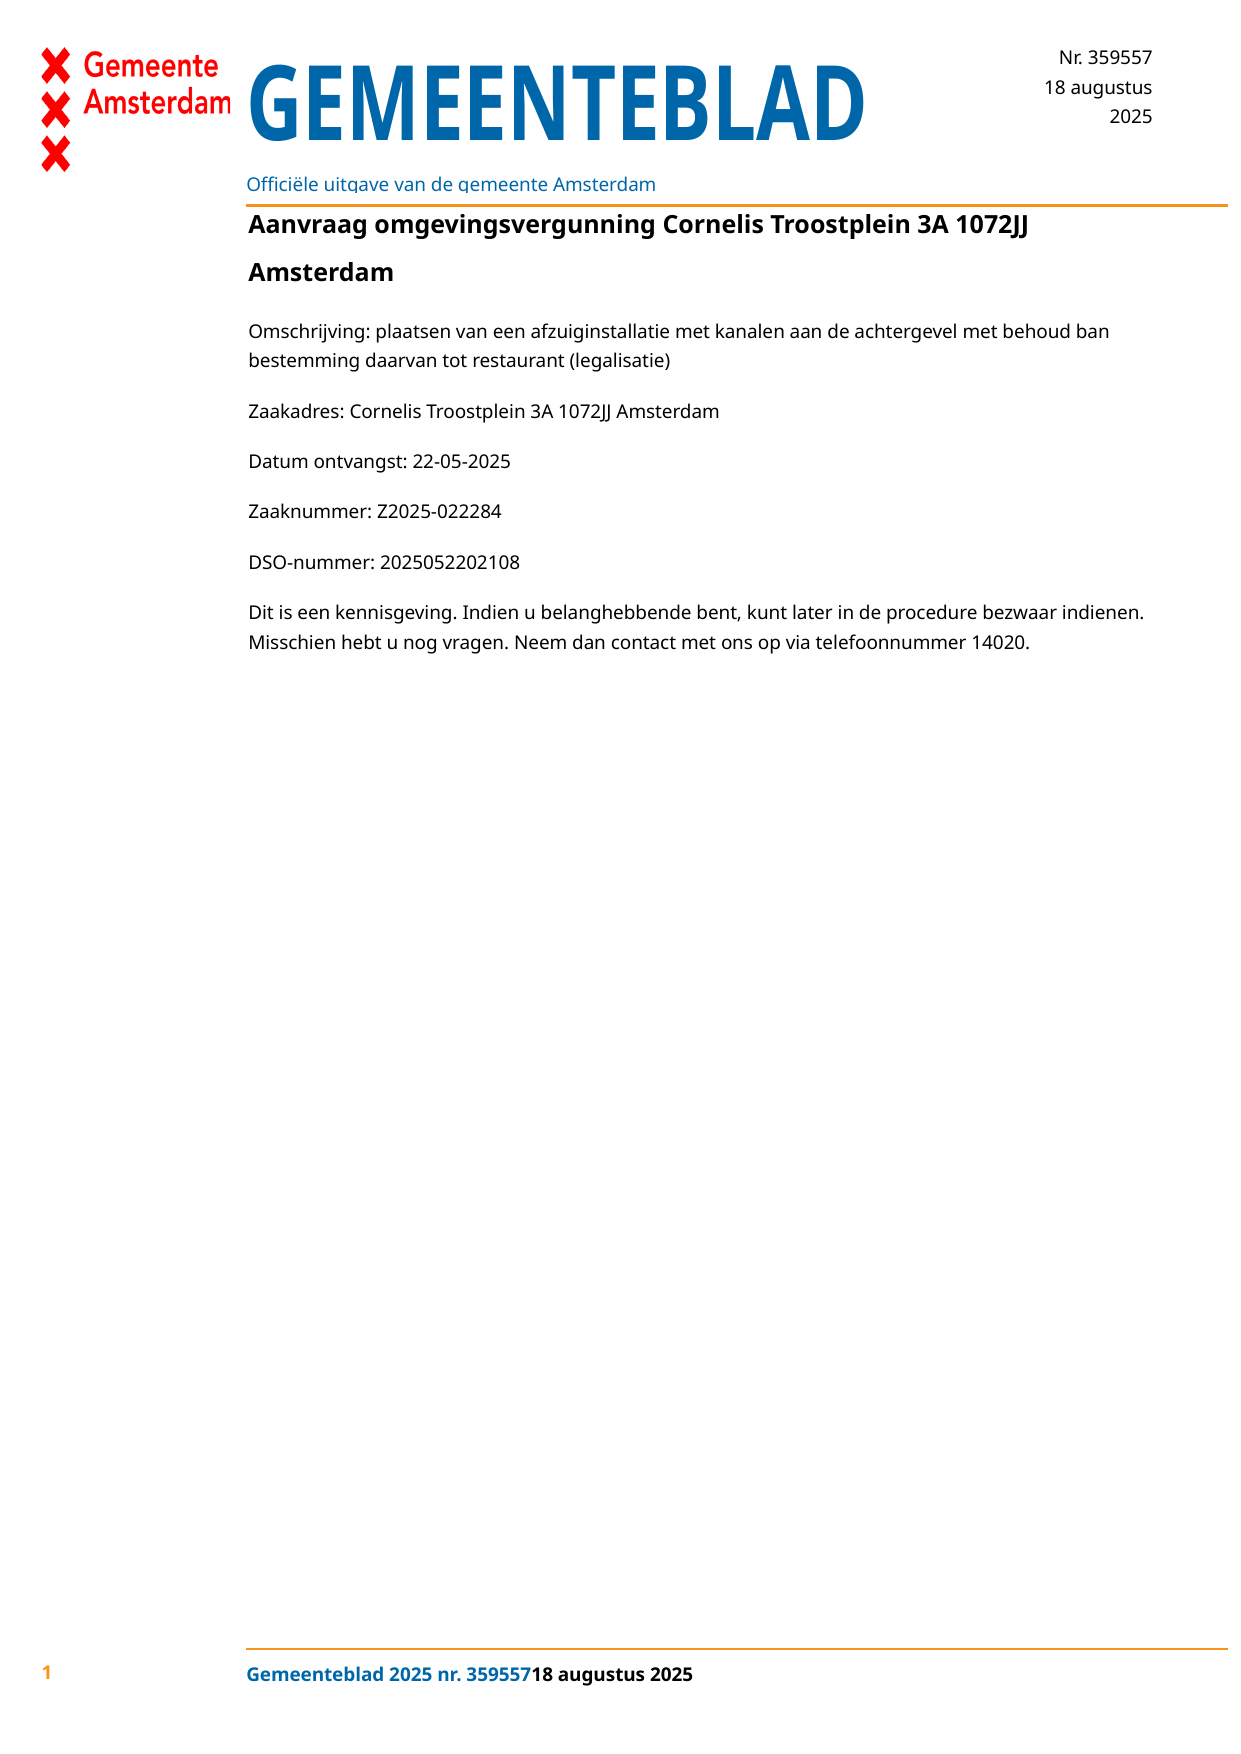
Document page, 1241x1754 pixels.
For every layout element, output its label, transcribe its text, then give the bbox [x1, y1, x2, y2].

text Zaakadres: Cornelis Troostplein 3A 1072JJ Amsterdam [248, 398, 1152, 424]
text DSO-nummer: 2025052202108 [248, 549, 1152, 575]
picture [41, 47, 231, 172]
text Dit is een kennisgeving. Indien u belanghebbende bent, kunt later in de procedure bezwaar indienen. Misschien hebt u nog vragen. Neem dan contact met ons op via telefoonnummer 14020. [248, 599, 1152, 655]
text Zaaknummer: Z2025-022284 [248, 499, 1152, 524]
text Omschrijving: plaatsen van een afzuiginstallatie met kanalen aan de achtergevel met behoud ban bestemming daarvan tot restaurant (legalisatie) [248, 318, 1152, 373]
text Datum ontvangst: 22-05-2025 [248, 448, 1152, 474]
text Aanvraag omgevingsvergunning Cornelis Troostplein 3A 1072JJ Amsterdam [248, 207, 1152, 288]
